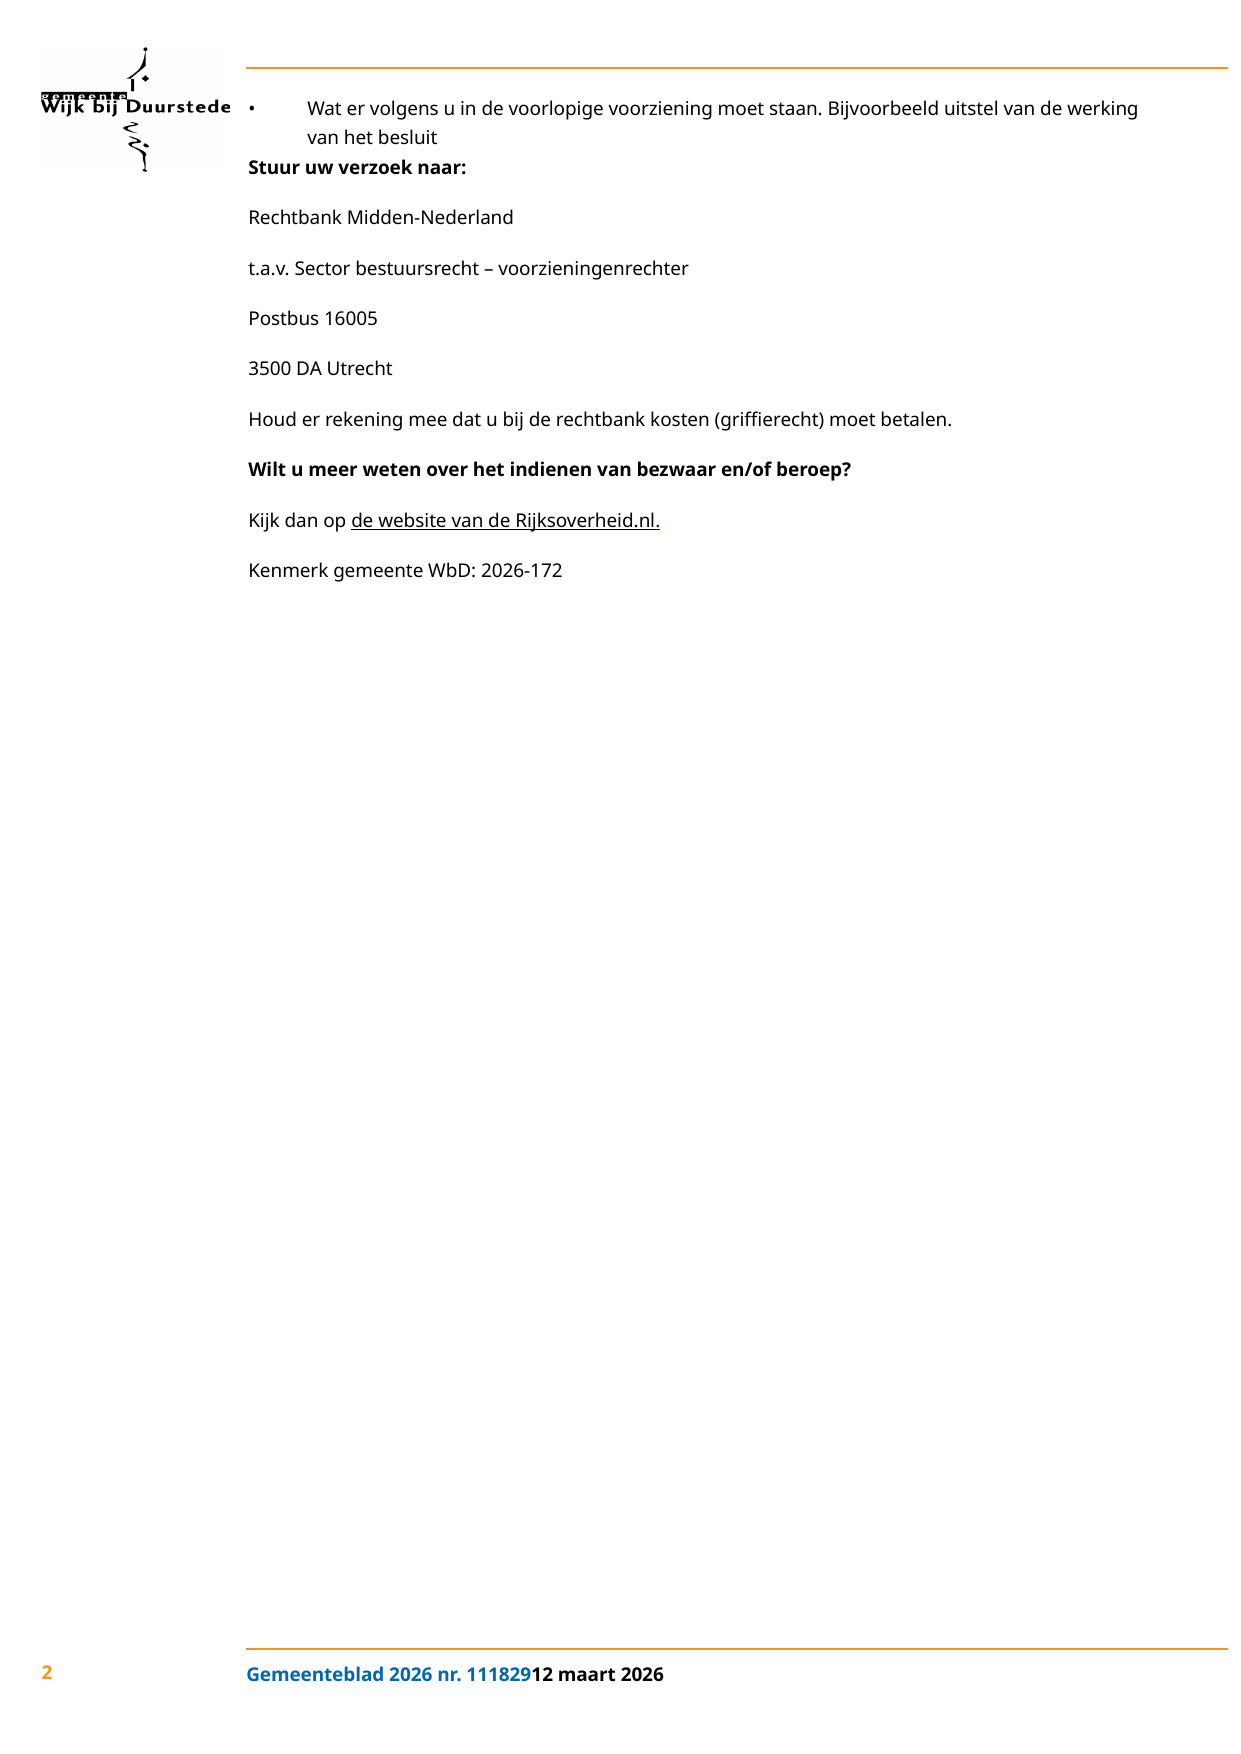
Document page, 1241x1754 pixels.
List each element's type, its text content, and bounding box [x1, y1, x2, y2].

text t.a.v. Sector bestuursrecht – voorzieningenrechter [248, 255, 1152, 281]
list Wat er volgens u in de voorlopige voorziening moet staan. Bijvoorbeeld uitstel van de werking van het besluit [248, 95, 1152, 150]
picture [41, 47, 231, 172]
text Postbus 16005 [248, 305, 1152, 331]
text Kenmerk gemeente WbD: 2026-172 [248, 557, 1152, 583]
text Wilt u meer weten over het indienen van bezwaar en/of beroep? [248, 456, 1152, 482]
text Rechtbank Midden-Nederland [248, 204, 1152, 230]
text 3500 DA Utrecht [248, 356, 1152, 381]
text Kijk dan op de website van de Rijksoverheid.nl. [248, 507, 1152, 533]
text Stuur uw verzoek naar: [248, 154, 1152, 180]
text Houd er rekening mee dat u bij de rechtbank kosten (griffierecht) moet betalen. [248, 406, 1152, 432]
